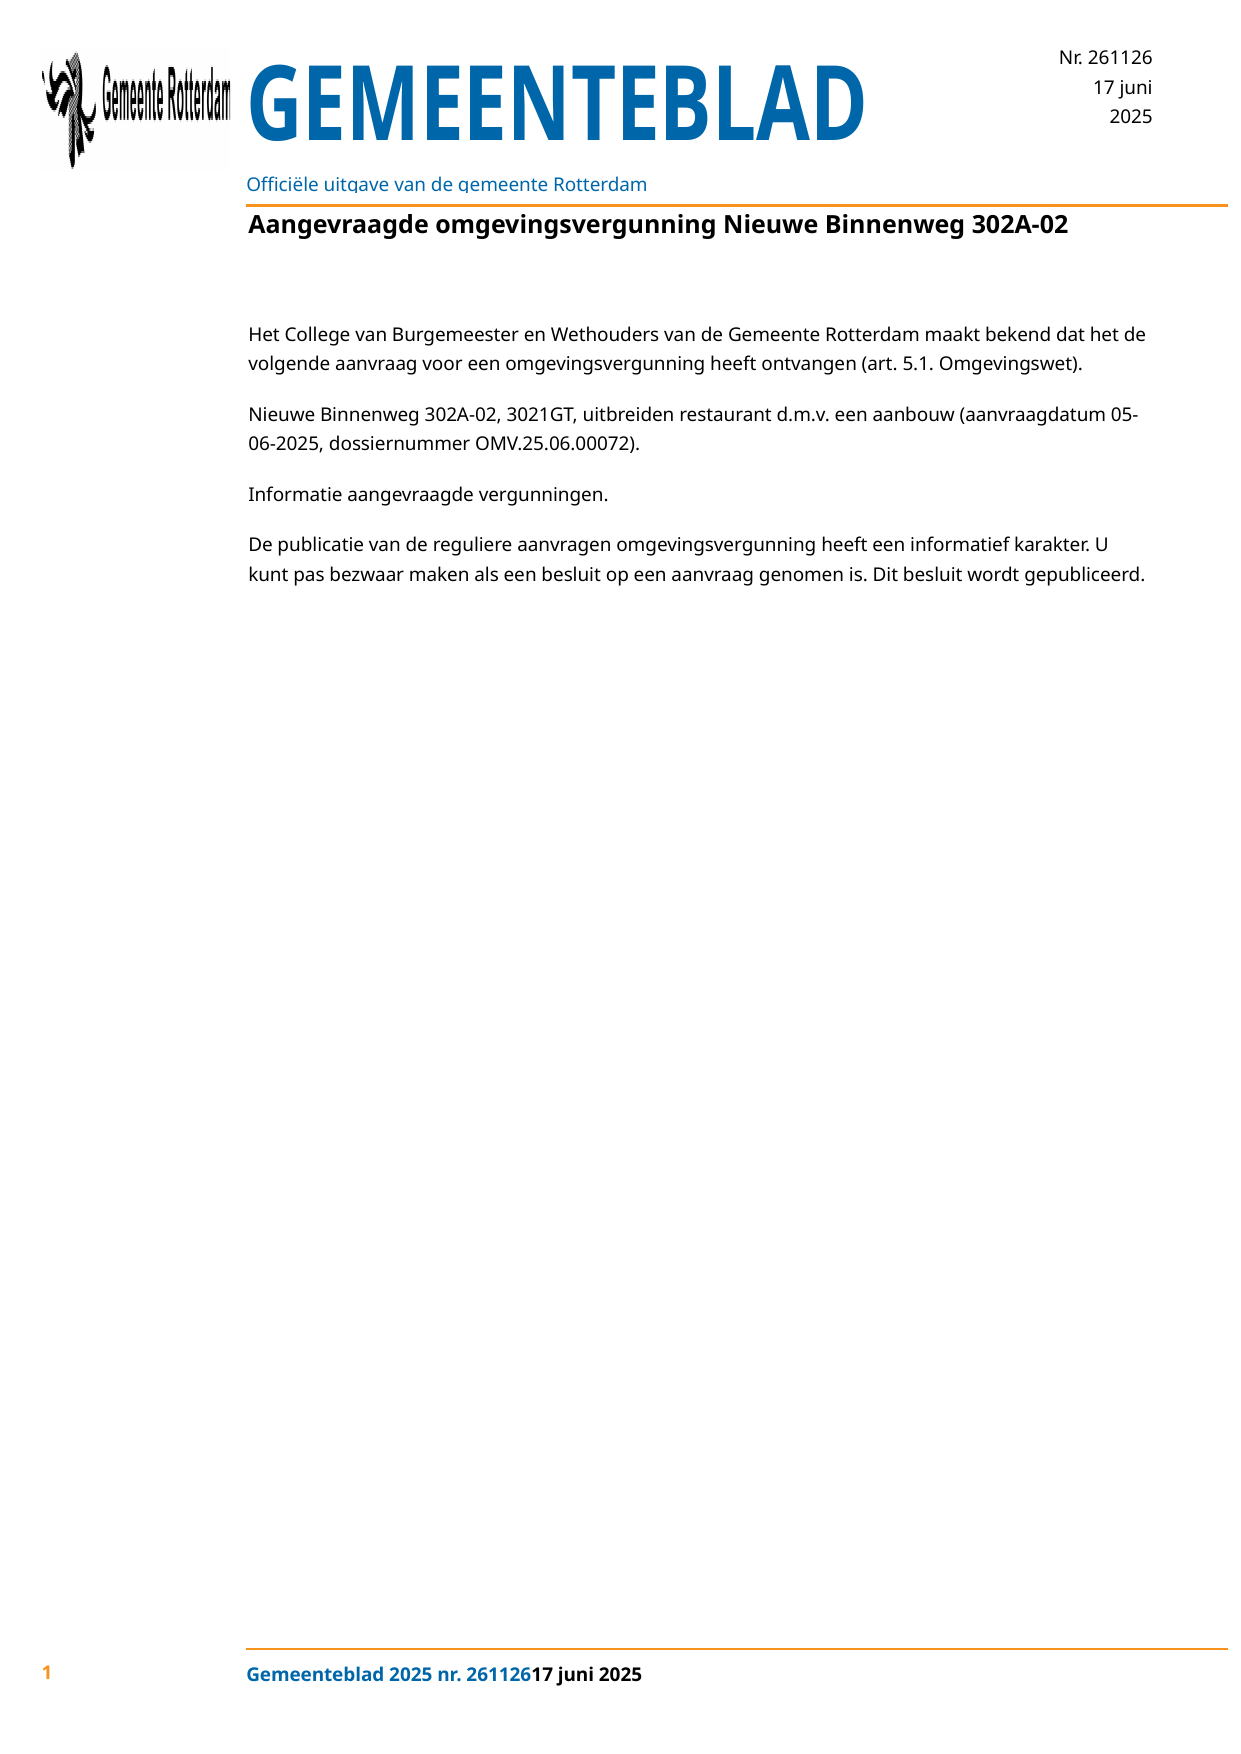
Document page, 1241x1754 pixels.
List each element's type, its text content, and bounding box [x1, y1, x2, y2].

text De publicatie van de reguliere aanvragen omgevingsvergunning heeft een informatief karakter. U kunt pas bezwaar maken als een besluit op een aanvraag genomen is. Dit besluit wordt gepubliceerd. [248, 531, 1152, 586]
text Aangevraagde omgevingsvergunning Nieuwe Binnenweg 302A-02 [248, 207, 1152, 241]
text Nieuwe Binnenweg 302A-02, 3021GT, uitbreiden restaurant d.m.v. een aanbouw (aanvraagdatum 05-06-2025, dossiernummer OMV.25.06.00072). [248, 401, 1152, 456]
text Informatie aangevraagde vergunningen. [248, 481, 1152, 506]
text Het College van Burgemeester en Wethouders van de Gemeente Rotterdam maakt bekend dat het de volgende aanvraag voor een omgevingsvergunning heeft ontvangen (art. 5.1. Omgevingswet). [248, 321, 1152, 376]
picture [41, 47, 231, 172]
